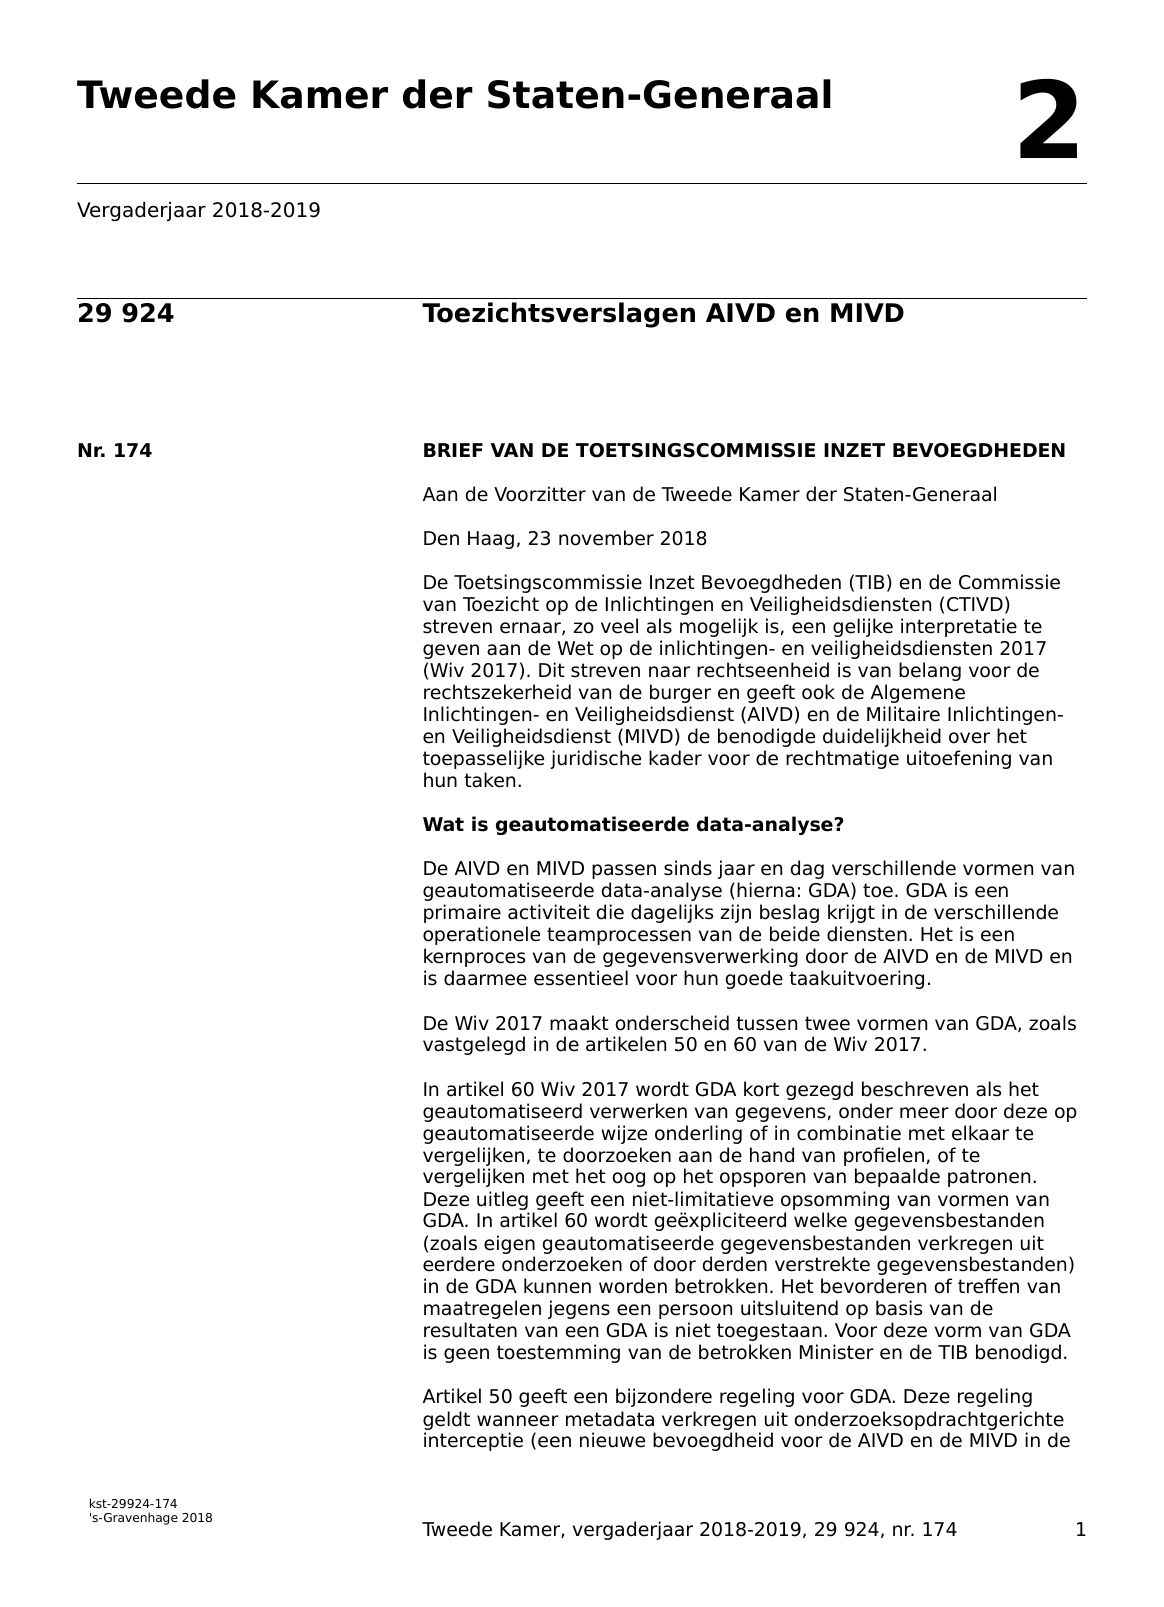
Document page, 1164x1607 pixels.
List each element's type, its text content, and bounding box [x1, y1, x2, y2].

subtitle 29 924 Toezichtsverslagen AIVD en MIVD [77, 299, 1087, 329]
table_header Tweede Kamer der Staten-Generaal [77, 59, 886, 183]
table_cell Vergaderjaar 2018-2019 [77, 184, 1087, 298]
text De AIVD en MIVD passen sinds jaar en dag verschillende vormen van geautomatiseerde data-analyse (hierna: GDA) toe. GDA is een primaire activiteit die dagelijks zijn beslag krijgt in de verschillende operationele teamprocessen van de beide diensten. Het is een kernproces van de gegevensverwerking door de AIVD en de MIVD en is daarmee essentieel voor hun goede taakuitvoering. [422, 858, 1087, 990]
text Den Haag, 23 november 2018 [422, 528, 1087, 550]
text Aan de Voorzitter van de Tweede Kamer der Staten-Generaal [422, 484, 1087, 506]
text Artikel 50 geeft een bijzondere regeling voor GDA. Deze regeling geldt wanneer metadata verkregen uit onderzoeksopdrachtgerichte interceptie (een nieuwe bevoegdheid voor de AIVD en de MIVD in de [422, 1386, 1087, 1452]
text De Toetsingscommissie Inzet Bevoegdheden (TIB) en de Commissie van Toezicht op de Inlichtingen en Veiligheidsdiensten (CTIVD) streven ernaar, zo veel als mogelijk is, een gelijke interpretatie te geven aan de Wet op de inlichtingen- en veiligheidsdiensten 2017 (Wiv 2017). Dit streven naar rechtseenheid is van belang voor de rechtszekerheid van de burger en geeft ook de Algemene Inlichtingen- en Veiligheidsdienst (AIVD) en de Militaire Inlichtingen- en Veiligheidsdienst (MIVD) de benodigde duidelijkheid over het toepasselijke juridische kader voor de rechtmatige uitoefening van hun taken. [422, 572, 1087, 792]
text De Wiv 2017 maakt onderscheid tussen twee vormen van GDA, zoals vastgelegd in de artikelen 50 en 60 van de Wiv 2017. [422, 1012, 1087, 1056]
subtitle Nr. 174 BRIEF VAN DE TOETSINGSCOMMISSIE INZET BEVOEGDHEDEN [77, 440, 1087, 462]
text In artikel 60 Wiv 2017 wordt GDA kort gezegd beschreven als het geautomatiseerd verwerken van gegevens, onder meer door deze op geautomatiseerde wijze onderling of in combinatie met elkaar te vergelijken, te doorzoeken aan de hand van profielen, of te vergelijken met het oog op het opsporen van bepaalde patronen. Deze uitleg geeft een niet-limitatieve opsomming van vormen van GDA. In artikel 60 wordt geëxpliciteerd welke gegevensbestanden (zoals eigen geautomatiseerde gegevensbestanden verkregen uit eerdere onderzoeken of door derden verstrekte gegevensbestanden) in de GDA kunnen worden betrokken. Het bevorderen of treffen van maatregelen jegens een persoon uitsluitend op basis van de resultaten van een GDA is niet toegestaan. Voor deze vorm van GDA is geen toestemming van de betrokken Minister en de TIB benodigd. [422, 1078, 1087, 1364]
text kst-29924-174 [88, 1497, 323, 1511]
table_header 2 [886, 59, 1087, 183]
subtitle Wat is geautomatiseerde data-analyse? [422, 814, 1087, 836]
text 's-Gravenhage 2018 [88, 1511, 323, 1525]
